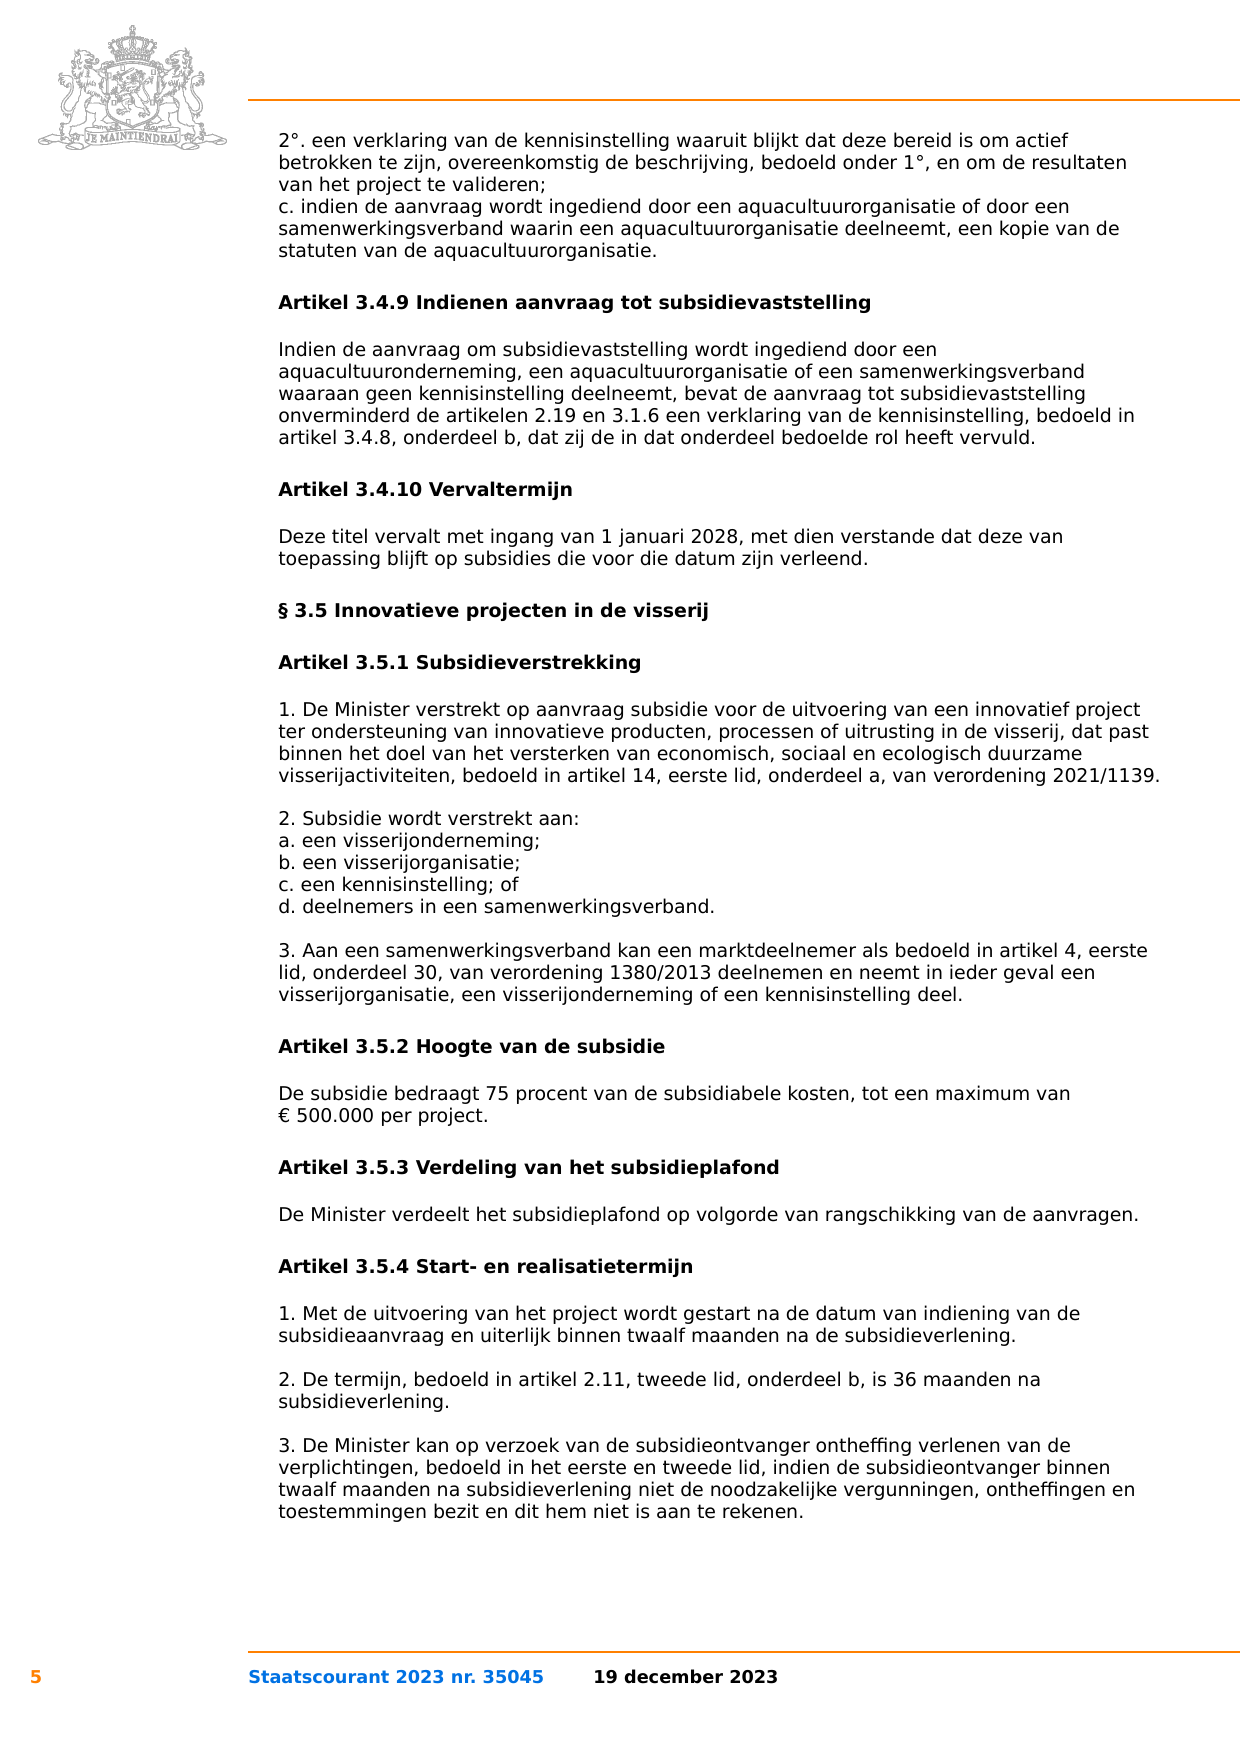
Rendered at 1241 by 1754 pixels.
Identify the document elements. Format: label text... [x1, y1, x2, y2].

text 3. De Minister kan op verzoek van de subsidieontvanger ontheffing verlenen van de verplichtingen, bedoeld in het eerste en tweede lid, indien de subsidieontvanger binnen twaalf maanden na subsidieverlening niet de noodzakelijke vergunningen, ontheffingen en toestemmingen bezit en dit hem niet is aan te rekenen. [278, 1434, 1163, 1522]
subtitle Artikel 3.5.1 Subsidieverstrekking [278, 652, 1163, 673]
text d. deelnemers in een samenwerkingsverband. [278, 896, 1163, 918]
subtitle Artikel 3.5.4 Start- en realisatietermijn [278, 1256, 1163, 1278]
subtitle Artikel 3.5.2 Hoogte van de subsidie [278, 1036, 1163, 1058]
text b. een visserijorganisatie; [278, 852, 1163, 874]
subtitle Artikel 3.5.3 Verdeling van het subsidieplafond [278, 1157, 1163, 1179]
subtitle Artikel 3.4.10 Vervaltermijn [278, 479, 1163, 501]
picture [38, 25, 227, 150]
subtitle § 3.5 Innovatieve projecten in de visserij [278, 599, 1163, 622]
text c. indien de aanvraag wordt ingediend door een aquacultuurorganisatie of door een samenwerkingsverband waarin een aquacultuurorganisatie deelneemt, een kopie van de statuten van de aquacultuurorganisatie. [278, 196, 1163, 262]
text 2. Subsidie wordt verstrekt aan: [278, 808, 1163, 830]
text 1. Met de uitvoering van het project wordt gestart na de datum van indiening van de subsidieaanvraag en uiterlijk binnen twaalf maanden na de subsidieverlening. [278, 1303, 1163, 1347]
subtitle Artikel 3.4.9 Indienen aanvraag tot subsidievaststelling [278, 292, 1163, 314]
text a. een visserijonderneming; [278, 830, 1163, 852]
text Deze titel vervalt met ingang van 1 januari 2028, met dien verstande dat deze van toepassing blijft op subsidies die voor die datum zijn verleend. [278, 526, 1163, 569]
text 2°. een verklaring van de kennisinstelling waaruit blijkt dat deze bereid is om actief betrokken te zijn, overeenkomstig de beschrijving, bedoeld onder 1°, en om de resultaten van het project te valideren; [278, 130, 1163, 196]
text De Minister verdeelt het subsidieplafond op volgorde van rangschikking van de aanvragen. [278, 1204, 1163, 1226]
text 2. De termijn, bedoeld in artikel 2.11, tweede lid, onderdeel b, is 36 maanden na subsidieverlening. [278, 1369, 1163, 1413]
text Indien de aanvraag om subsidievaststelling wordt ingediend door een aquacultuuronderneming, een aquacultuurorganisatie of een samenwerkingsverband waaraan geen kennisinstelling deelneemt, bevat de aanvraag tot subsidievaststelling onverminderd de artikelen 2.19 en 3.1.6 een verklaring van de kennisinstelling, bedoeld in artikel 3.4.8, onderdeel b, dat zij de in dat onderdeel bedoelde rol heeft vervuld. [278, 339, 1163, 449]
text c. een kennisinstelling; of [278, 874, 1163, 896]
text 3. Aan een samenwerkingsverband kan een marktdeelnemer als bedoeld in artikel 4, eerste lid, onderdeel 30, van verordening 1380/2013 deelnemen en neemt in ieder geval een visserijorganisatie, een visserijonderneming of een kennisinstelling deel. [278, 940, 1163, 1006]
text De subsidie bedraagt 75 procent van de subsidiabele kosten, tot een maximum van € 500.000 per project. [278, 1083, 1163, 1127]
text 1. De Minister verstrekt op aanvraag subsidie voor de uitvoering van een innovatief project ter ondersteuning van innovatieve producten, processen of uitrusting in de visserij, dat past binnen het doel van het versterken van economisch, sociaal en ecologisch duurzame visserijactiviteiten, bedoeld in artikel 14, eerste lid, onderdeel a, van verordening 2021/1139. [278, 698, 1163, 786]
